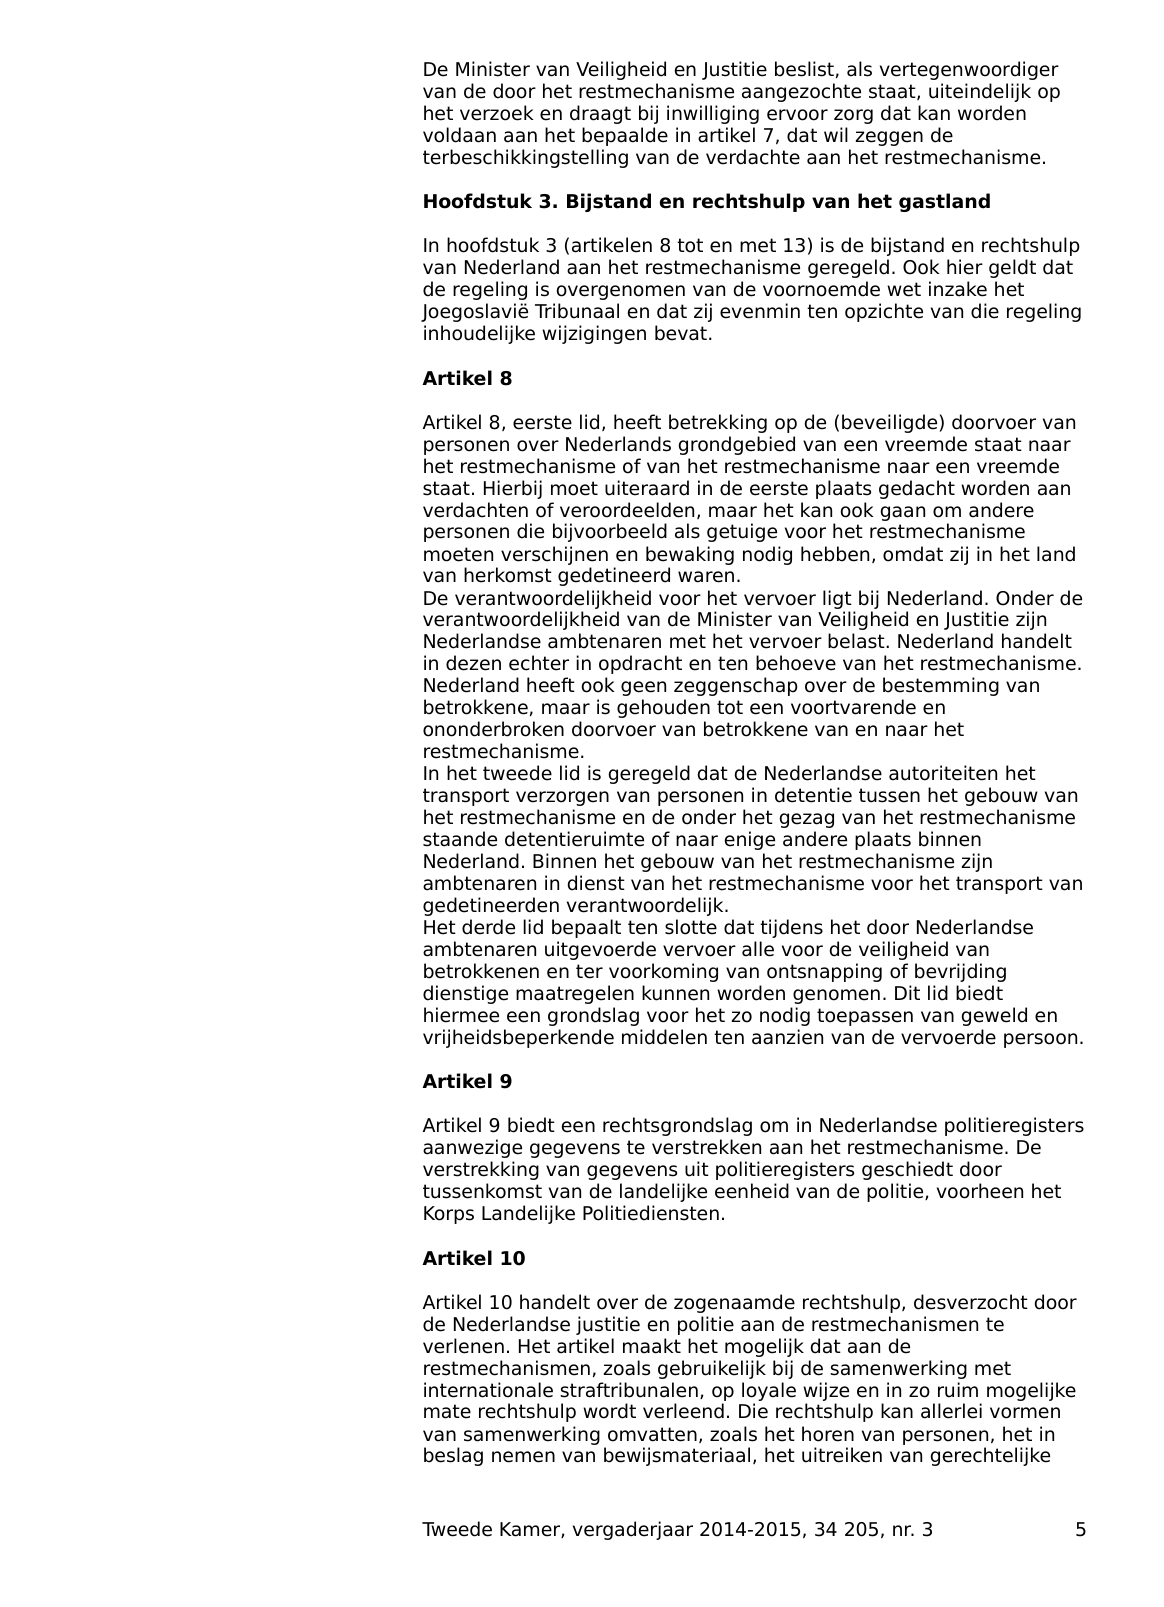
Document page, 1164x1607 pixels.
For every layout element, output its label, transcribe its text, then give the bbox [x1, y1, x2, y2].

subtitle Artikel 10 [422, 1247, 1087, 1269]
text De Minister van Veiligheid en Justitie beslist, als vertegenwoordiger van de door het restmechanisme aangezochte staat, uiteindelijk op het verzoek en draagt bij inwilliging ervoor zorg dat kan worden voldaan aan het bepaalde in artikel 7, dat wil zeggen de terbeschikkingstelling van de verdachte aan het restmechanisme. [422, 59, 1087, 169]
text Artikel 10 handelt over de zogenaamde rechtshulp, desverzocht door de Nederlandse justitie en politie aan de restmechanismen te verlenen. Het artikel maakt het mogelijk dat aan de restmechanismen, zoals gebruikelijk bij de samenwerking met internationale straftribunalen, op loyale wijze en in zo ruim mogelijke mate rechtshulp wordt verleend. Die rechtshulp kan allerlei vormen van samenwerking omvatten, zoals het horen van personen, het in beslag nemen van bewijsmateriaal, het uitreiken van gerechtelijke [422, 1292, 1087, 1467]
subtitle Hoofdstuk 3. Bijstand en rechtshulp van het gastland [422, 191, 1087, 213]
text In hoofdstuk 3 (artikelen 8 tot en met 13) is de bijstand en rechtshulp van Nederland aan het restmechanisme geregeld. Ook hier geldt dat de regeling is overgenomen van de voornoemde wet inzake het Joegoslavië Tribunaal en dat zij evenmin ten opzichte van die regeling inhoudelijke wijzigingen bevat. [422, 235, 1087, 345]
subtitle Artikel 9 [422, 1071, 1087, 1093]
text Artikel 9 biedt een rechtsgrondslag om in Nederlandse politieregisters aanwezige gegevens te verstrekken aan het restmechanisme. De verstrekking van gegevens uit politieregisters geschiedt door tussenkomst van de landelijke eenheid van de politie, voorheen het Korps Landelijke Politiediensten. [422, 1115, 1087, 1225]
text Artikel 8, eerste lid, heeft betrekking op de (beveiligde) doorvoer van personen over Nederlands grondgebied van een vreemde staat naar het restmechanisme of van het restmechanisme naar een vreemde staat. Hierbij moet uiteraard in de eerste plaats gedacht worden aan verdachten of veroordeelden, maar het kan ook gaan om andere personen die bijvoorbeeld als getuige voor het restmechanisme moeten verschijnen en bewaking nodig hebben, omdat zij in het land van herkomst gedetineerd waren. [422, 412, 1087, 587]
subtitle Artikel 8 [422, 367, 1087, 389]
text De verantwoordelijkheid voor het vervoer ligt bij Nederland. Onder de verantwoordelijkheid van de Minister van Veiligheid en Justitie zijn Nederlandse ambtenaren met het vervoer belast. Nederland handelt in dezen echter in opdracht en ten behoeve van het restmechanisme. Nederland heeft ook geen zeggenschap over de bestemming van betrokkene, maar is gehouden tot een voortvarende en ononderbroken doorvoer van betrokkene van en naar het restmechanisme. [422, 587, 1087, 763]
text In het tweede lid is geregeld dat de Nederlandse autoriteiten het transport verzorgen van personen in detentie tussen het gebouw van het restmechanisme en de onder het gezag van het restmechanisme staande detentieruimte of naar enige andere plaats binnen Nederland. Binnen het gebouw van het restmechanisme zijn ambtenaren in dienst van het restmechanisme voor het transport van gedetineerden verantwoordelijk. [422, 763, 1087, 917]
text Het derde lid bepaalt ten slotte dat tijdens het door Nederlandse ambtenaren uitgevoerde vervoer alle voor de veiligheid van betrokkenen en ter voorkoming van ontsnapping of bevrijding dienstige maatregelen kunnen worden genomen. Dit lid biedt hiermee een grondslag voor het zo nodig toepassen van geweld en vrijheidsbeperkende middelen ten aanzien van de vervoerde persoon. [422, 917, 1087, 1049]
